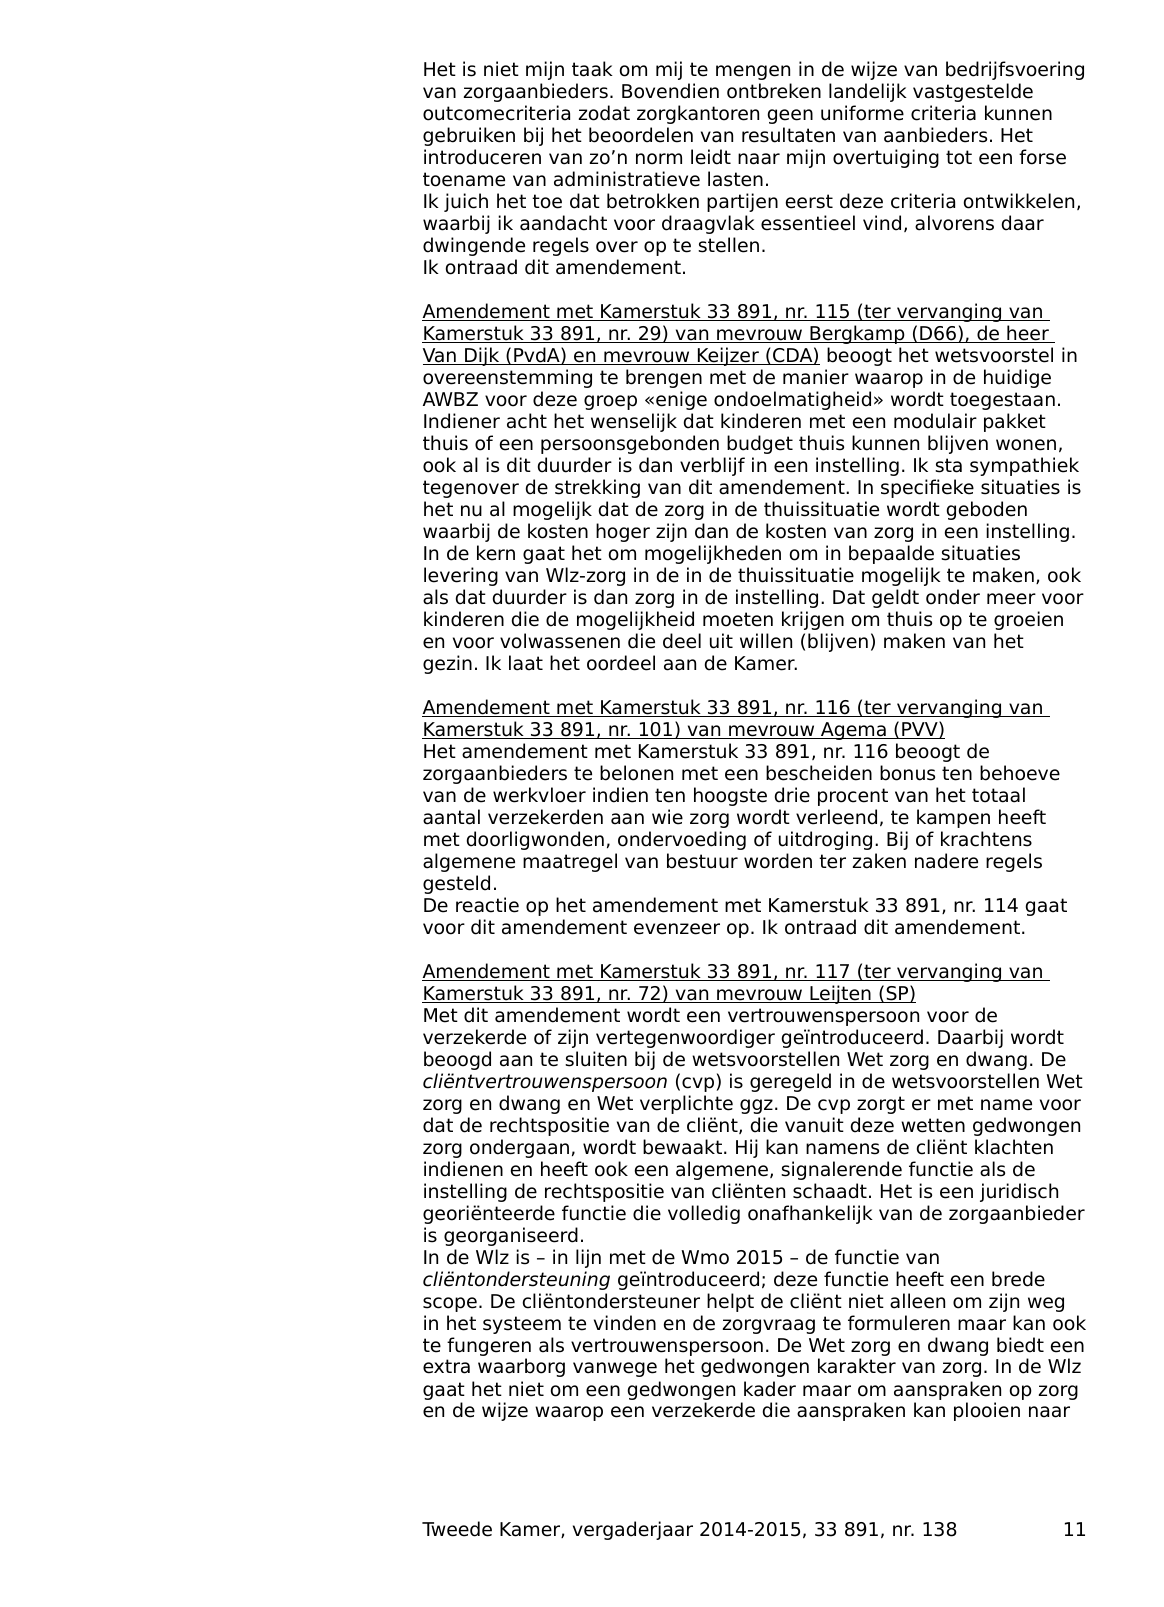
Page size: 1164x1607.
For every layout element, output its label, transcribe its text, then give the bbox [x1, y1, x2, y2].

text Amendement met Kamerstuk 33 891, nr. 117 (ter vervanging van Kamerstuk 33 891, nr. 72) van mevrouw Leijten (SP) [422, 961, 1087, 1005]
text Met dit amendement wordt een vertrouwenspersoon voor de verzekerde of zijn vertegenwoordiger geïntroduceerd. Daarbij wordt beoogd aan te sluiten bij de wetsvoorstellen Wet zorg en dwang. De cliëntvertrouwenspersoon (cvp) is geregeld in de wetsvoorstellen Wet zorg en dwang en Wet verplichte ggz. De cvp zorgt er met name voor dat de rechtspositie van de cliënt, die vanuit deze wetten gedwongen zorg ondergaan, wordt bewaakt. Hij kan namens de cliënt klachten indienen en heeft ook een algemene, signalerende functie als de instelling de rechtspositie van cliënten schaadt. Het is een juridisch georiënteerde functie die volledig onafhankelijk van de zorgaanbieder is georganiseerd. [422, 1005, 1087, 1247]
text Ik juich het toe dat betrokken partijen eerst deze criteria ontwikkelen, waarbij ik aandacht voor draagvlak essentieel vind, alvorens daar dwingende regels over op te stellen. [422, 191, 1087, 257]
text Amendement met Kamerstuk 33 891, nr. 115 (ter vervanging van Kamerstuk 33 891, nr. 29) van mevrouw Bergkamp (D66), de heer Van Dijk (PvdA) en mevrouw Keijzer (CDA) beoogt het wetsvoorstel in overeenstemming te brengen met de manier waarop in de huidige AWBZ voor deze groep «enige ondoelmatigheid» wordt toegestaan. Indiener acht het wenselijk dat kinderen met een modulair pakket thuis of een persoonsgebonden budget thuis kunnen blijven wonen, ook al is dit duurder is dan verblijf in een instelling. Ik sta sympathiek tegenover de strekking van dit amendement. In specifieke situaties is het nu al mogelijk dat de zorg in de thuissituatie wordt geboden waarbij de kosten hoger zijn dan de kosten van zorg in een instelling. In de kern gaat het om mogelijkheden om in bepaalde situaties levering van Wlz-zorg in de in de thuissituatie mogelijk te maken, ook als dat duurder is dan zorg in de instelling. Dat geldt onder meer voor kinderen die de mogelijkheid moeten krijgen om thuis op te groeien en voor volwassenen die deel uit willen (blijven) maken van het gezin. Ik laat het oordeel aan de Kamer. [422, 301, 1087, 675]
text Het is niet mijn taak om mij te mengen in de wijze van bedrijfsvoering van zorgaanbieders. Bovendien ontbreken landelijk vastgestelde outcomecriteria zodat zorgkantoren geen uniforme criteria kunnen gebruiken bij het beoordelen van resultaten van aanbieders. Het introduceren van zo’n norm leidt naar mijn overtuiging tot een forse toename van administratieve lasten. [422, 59, 1087, 191]
text De reactie op het amendement met Kamerstuk 33 891, nr. 114 gaat voor dit amendement evenzeer op. Ik ontraad dit amendement. [422, 895, 1087, 939]
text Amendement met Kamerstuk 33 891, nr. 116 (ter vervanging van Kamerstuk 33 891, nr. 101) van mevrouw Agema (PVV) [422, 697, 1087, 741]
text In de Wlz is – in lijn met de Wmo 2015 – de functie van cliëntondersteuning geïntroduceerd; deze functie heeft een brede scope. De cliëntondersteuner helpt de cliënt niet alleen om zijn weg in het systeem te vinden en de zorgvraag te formuleren maar kan ook te fungeren als vertrouwenspersoon. De Wet zorg en dwang biedt een extra waarborg vanwege het gedwongen karakter van zorg. In de Wlz gaat het niet om een gedwongen kader maar om aanspraken op zorg en de wijze waarop een verzekerde die aanspraken kan plooien naar [422, 1247, 1087, 1422]
text Het amendement met Kamerstuk 33 891, nr. 116 beoogt de zorgaanbieders te belonen met een bescheiden bonus ten behoeve van de werkvloer indien ten hoogste drie procent van het totaal aantal verzekerden aan wie zorg wordt verleend, te kampen heeft met doorligwonden, ondervoeding of uitdroging. Bij of krachtens algemene maatregel van bestuur worden ter zaken nadere regels gesteld. [422, 741, 1087, 895]
text Ik ontraad dit amendement. [422, 257, 1087, 279]
